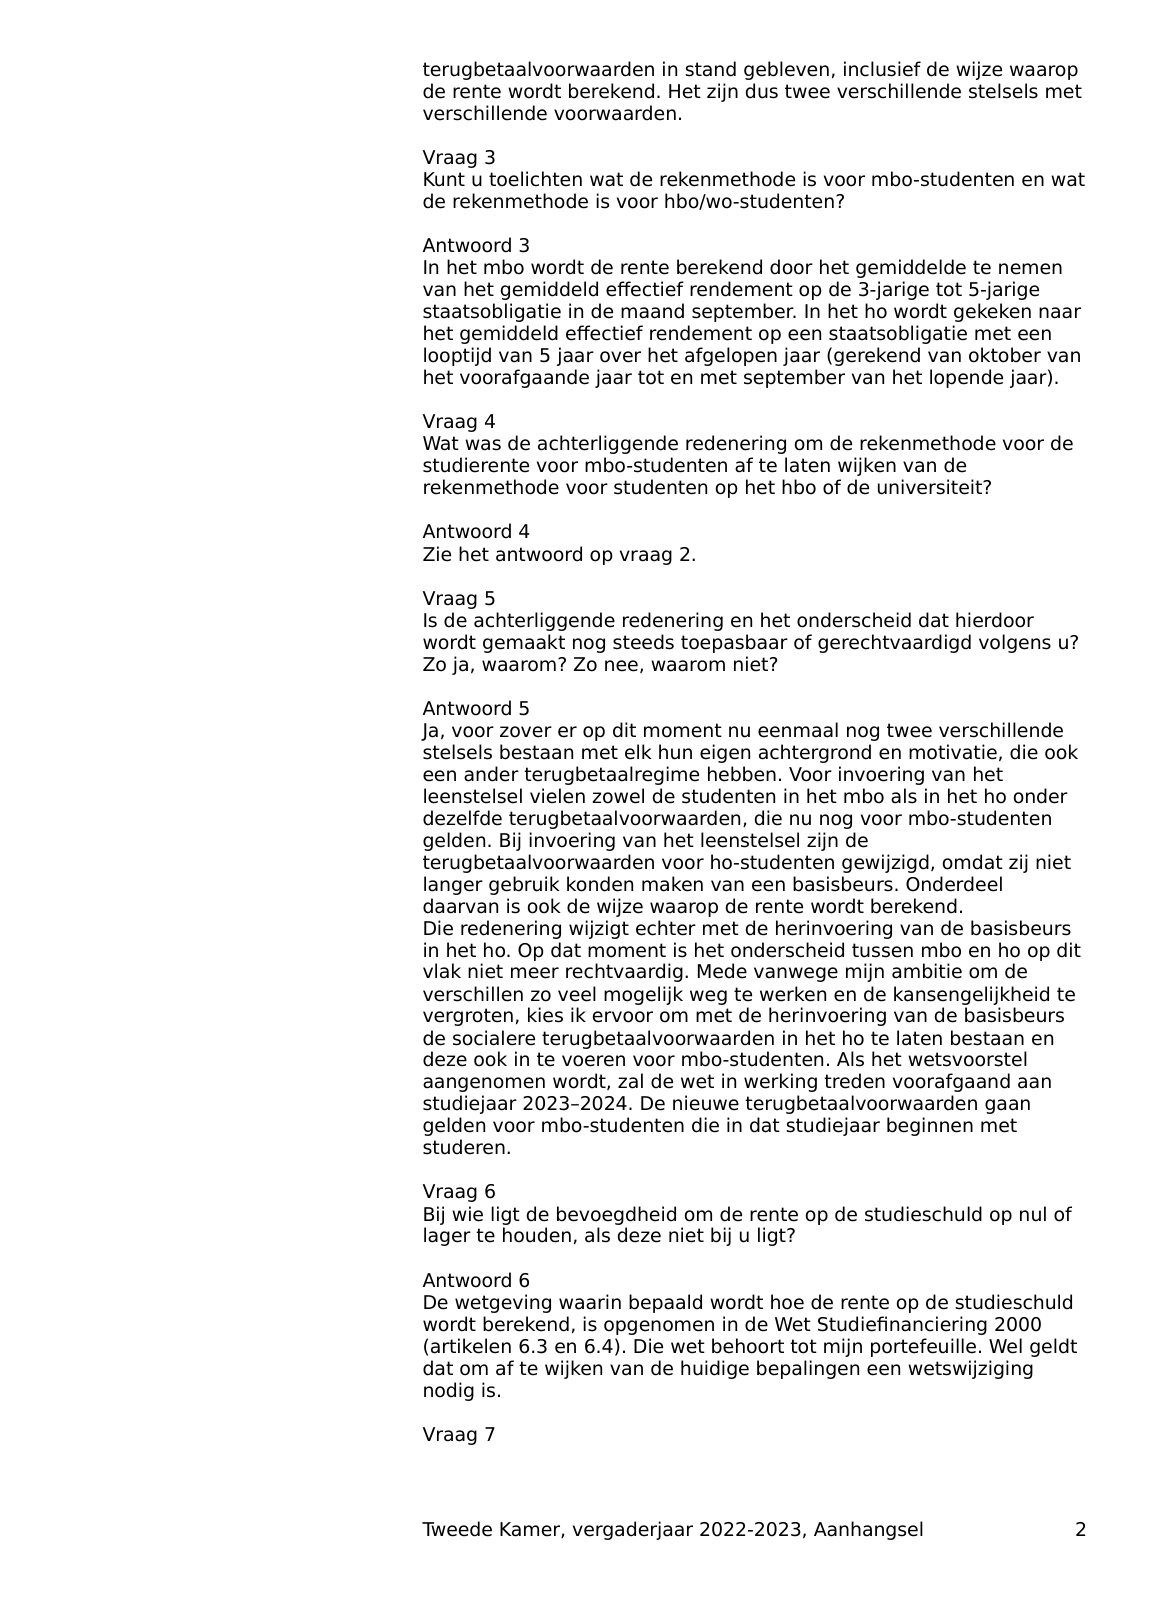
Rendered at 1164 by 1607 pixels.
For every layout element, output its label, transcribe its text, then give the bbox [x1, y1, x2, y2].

text Vraag 7 [422, 1424, 1087, 1446]
text Vraag 6 [422, 1181, 1087, 1203]
text Vraag 3 [422, 147, 1087, 169]
text Die redenering wijzigt echter met de herinvoering van de basisbeurs in het ho. Op dat moment is het onderscheid tussen mbo en ho op dit vlak niet meer rechtvaardig. Mede vanwege mijn ambitie om de verschillen zo veel mogelijk weg te werken en de kansengelijkheid te vergroten, kies ik ervoor om met de herinvoering van de basisbeurs de socialere terugbetaalvoorwaarden in het ho te laten bestaan en deze ook in te voeren voor mbo-studenten. Als het wetsvoorstel aangenomen wordt, zal de wet in werking treden voorafgaand aan studiejaar 2023–2024. De nieuwe terugbetaalvoorwaarden gaan gelden voor mbo-studenten die in dat studiejaar beginnen met studeren. [422, 917, 1087, 1159]
text Antwoord 5 [422, 698, 1087, 720]
text Vraag 4 [422, 411, 1087, 433]
text Wat was de achterliggende redenering om de rekenmethode voor de studierente voor mbo-studenten af te laten wijken van de rekenmethode voor studenten op het hbo of de universiteit? [422, 433, 1087, 499]
text Ja, voor zover er op dit moment nu eenmaal nog twee verschillende stelsels bestaan met elk hun eigen achtergrond en motivatie, die ook een ander terugbetaalregime hebben. Voor invoering van het leenstelsel vielen zowel de studenten in het mbo als in het ho onder dezelfde terugbetaalvoorwaarden, die nu nog voor mbo-studenten gelden. Bij invoering van het leenstelsel zijn de terugbetaalvoorwaarden voor ho-studenten gewijzigd, omdat zij niet langer gebruik konden maken van een basisbeurs. Onderdeel daarvan is ook de wijze waarop de rente wordt berekend. [422, 720, 1087, 917]
text In het mbo wordt de rente berekend door het gemiddelde te nemen van het gemiddeld effectief rendement op de 3-jarige tot 5-jarige staatsobligatie in de maand september. In het ho wordt gekeken naar het gemiddeld effectief rendement op een staatsobligatie met een looptijd van 5 jaar over het afgelopen jaar (gerekend van oktober van het voorafgaande jaar tot en met september van het lopende jaar). [422, 257, 1087, 389]
text Is de achterliggende redenering en het onderscheid dat hierdoor wordt gemaakt nog steeds toepasbaar of gerechtvaardigd volgens u? Zo ja, waarom? Zo nee, waarom niet? [422, 609, 1087, 676]
text Bij wie ligt de bevoegdheid om de rente op de studieschuld op nul of lager te houden, als deze niet bij u ligt? [422, 1203, 1087, 1247]
text Zie het antwoord op vraag 2. [422, 543, 1087, 565]
text Antwoord 4 [422, 521, 1087, 543]
text Vraag 5 [422, 588, 1087, 609]
text Kunt u toelichten wat de rekenmethode is voor mbo-studenten en wat de rekenmethode is voor hbo/wo-studenten? [422, 169, 1087, 213]
text Antwoord 3 [422, 235, 1087, 257]
text terugbetaalvoorwaarden in stand gebleven, inclusief de wijze waarop de rente wordt berekend. Het zijn dus twee verschillende stelsels met verschillende voorwaarden. [422, 59, 1087, 125]
text De wetgeving waarin bepaald wordt hoe de rente op de studieschuld wordt berekend, is opgenomen in de Wet Studiefinanciering 2000 (artikelen 6.3 en 6.4). Die wet behoort tot mijn portefeuille. Wel geldt dat om af te wijken van de huidige bepalingen een wetswijziging nodig is. [422, 1292, 1087, 1401]
text Antwoord 6 [422, 1269, 1087, 1292]
